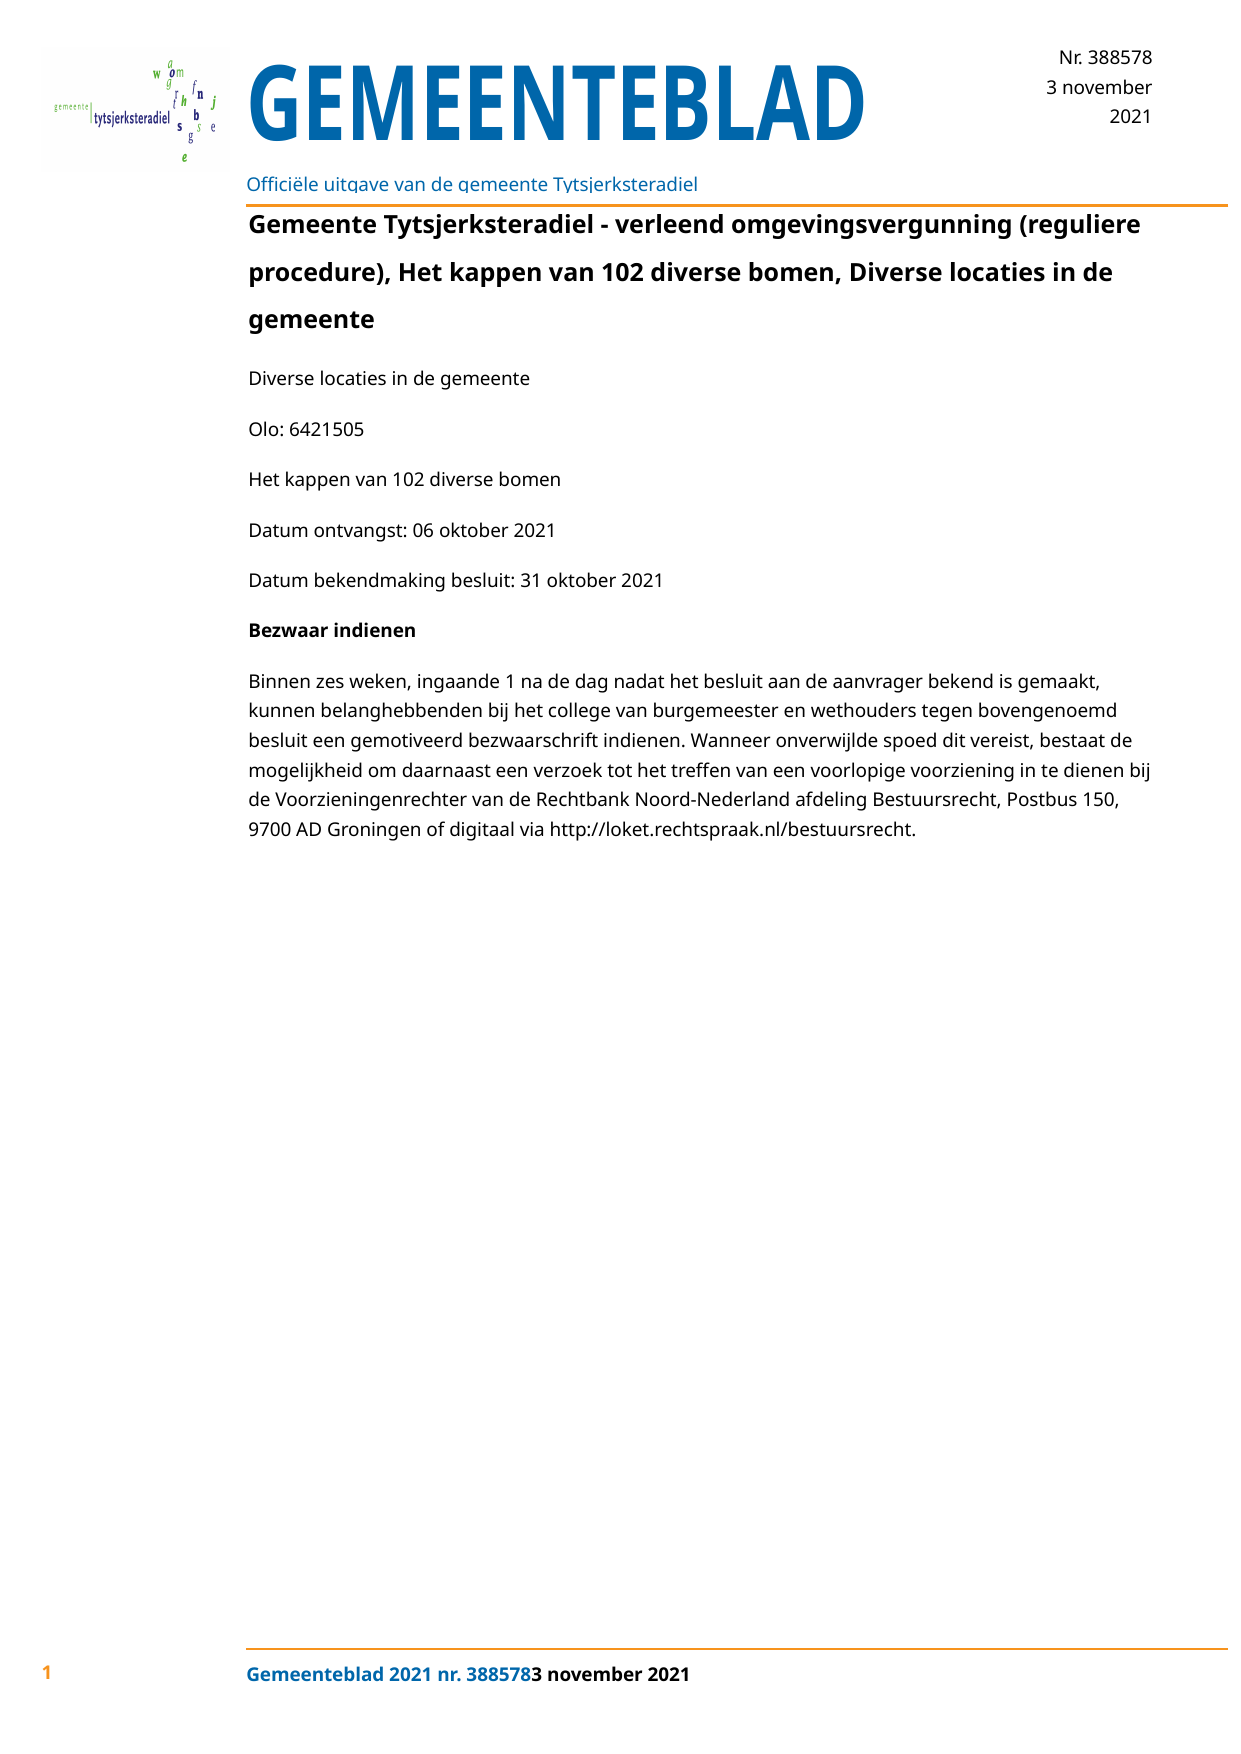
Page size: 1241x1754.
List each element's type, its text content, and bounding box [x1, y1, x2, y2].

text Binnen zes weken, ingaande 1 na de dag nadat het besluit aan de aanvrager bekend is gemaakt, kunnen belanghebbenden bij het college van burgemeester en wethouders tegen bovengenoemd besluit een gemotiveerd bezwaarschrift indienen. Wanneer onverwijlde spoed dit vereist, bestaat de mogelijkheid om daarnaast een verzoek tot het treffen van een voorlopige voorziening in te dienen bij de Voorzieningenrechter van de Rechtbank Noord-Nederland afdeling Bestuursrecht, Postbus 150, 9700 AD Groningen of digitaal via http://loket.rechtspraak.nl/bestuursrecht. [248, 668, 1152, 842]
text Diverse locaties in de gemeente [248, 366, 1152, 391]
text Bezwaar indienen [248, 618, 1152, 643]
text Datum bekendmaking besluit: 31 oktober 2021 [248, 567, 1152, 593]
text Datum ontvangst: 06 oktober 2021 [248, 517, 1152, 542]
text Olo: 6421505 [248, 416, 1152, 442]
picture [41, 47, 231, 172]
text Gemeente Tytsjerksteradiel - verleend omgevingsvergunning (reguliere procedure), Het kappen van 102 diverse bomen, Diverse locaties in de gemeente [248, 207, 1152, 336]
text Het kappen van 102 diverse bomen [248, 466, 1152, 492]
